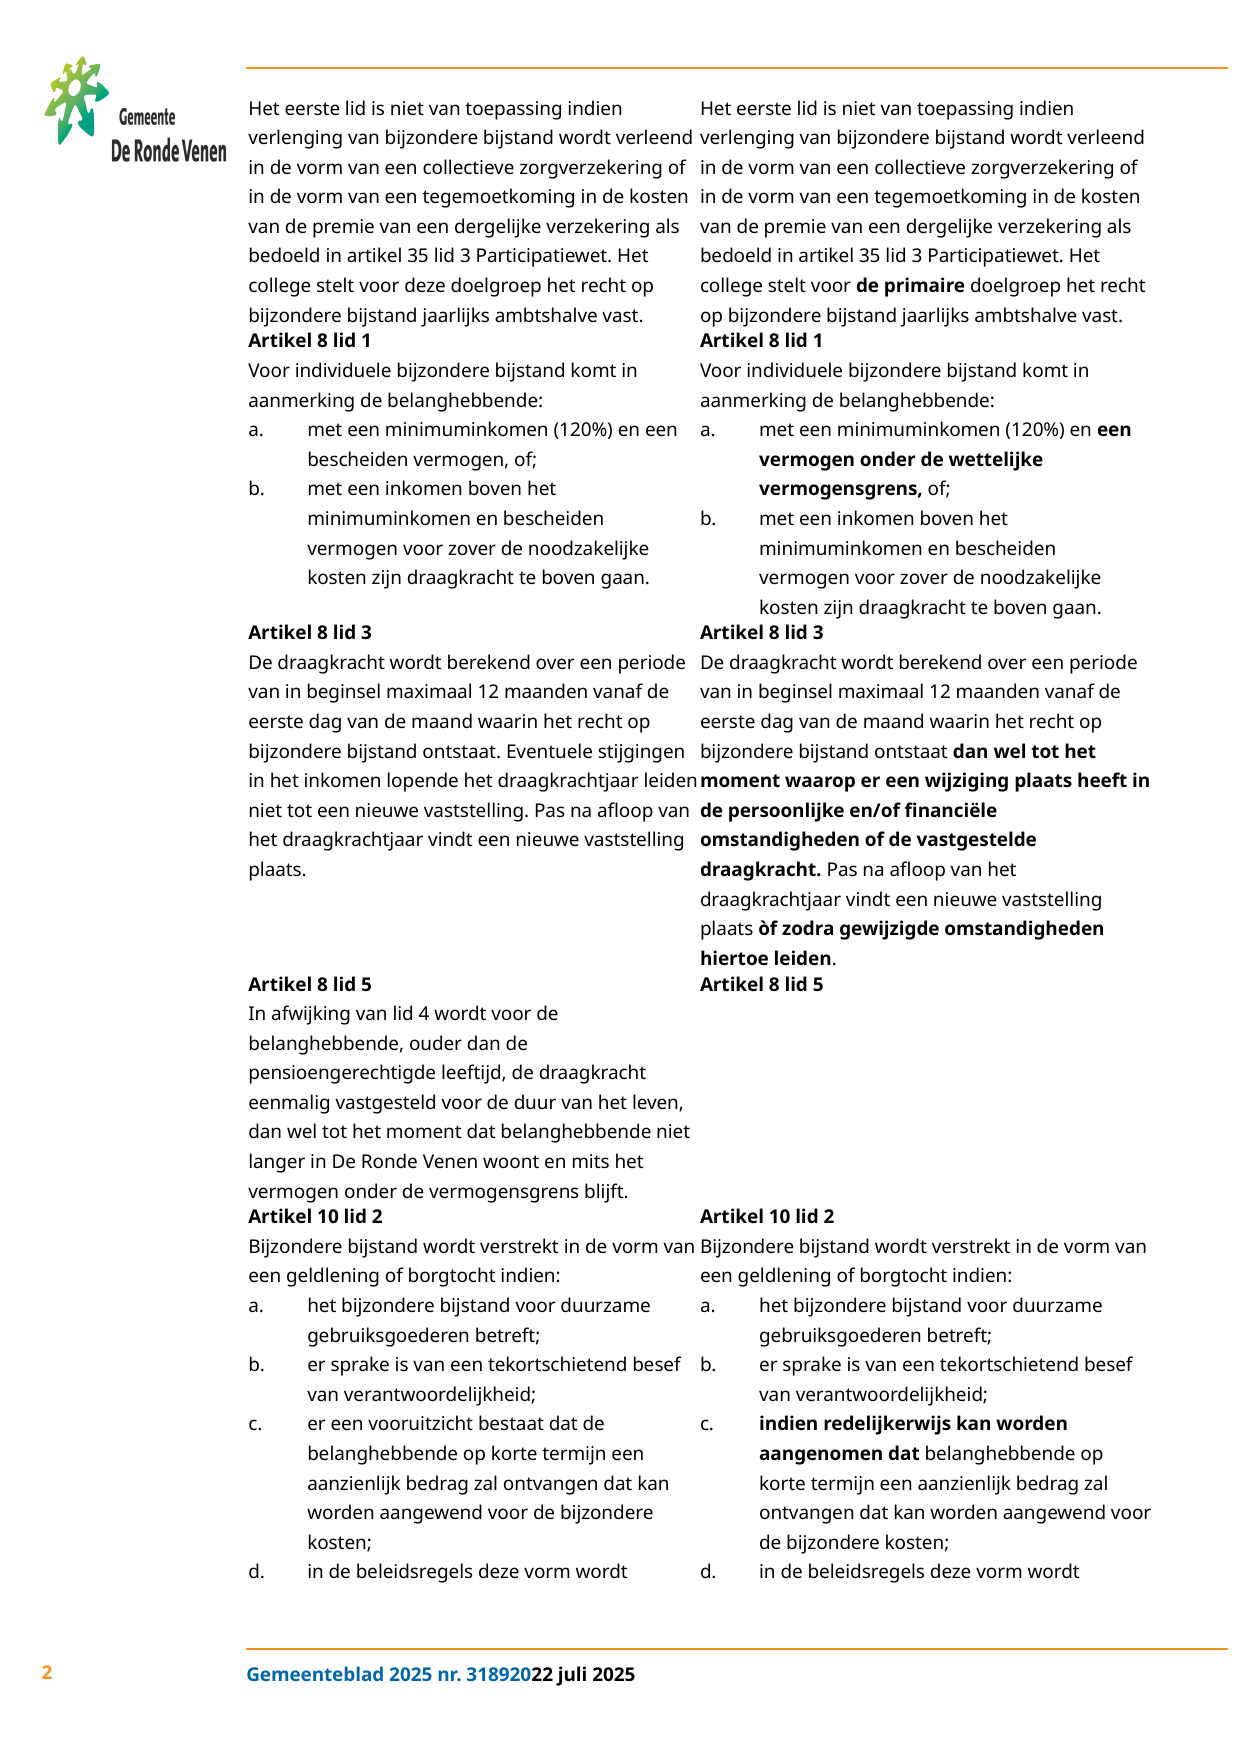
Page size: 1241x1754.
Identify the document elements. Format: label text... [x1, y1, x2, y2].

table_cell Het eerste lid is niet van toepassing indien verlenging van bijzondere bijstand wordt verleend in de vorm van een collectieve zorgverzekering of in de vorm van een tegemoetkoming in de kosten van de premie van een dergelijke verzekering als bedoeld in artikel 35 lid 3 Participatiewet. Het college stelt voor de primaire doelgroep het recht op bijzondere bijstand jaarlijks ambtshalve vast. [700, 95, 1152, 328]
table_cell Artikel 8 lid 5 [700, 971, 1152, 1203]
table_cell Artikel 8 lid 3 De draagkracht wordt berekend over een periode van in beginsel maximaal 12 maanden vanaf de eerste dag van de maand waarin het recht op bijzondere bijstand ontstaat. Eventuele stijgingen in het inkomen lopende het draagkrachtjaar leiden niet tot een nieuwe vaststelling. Pas na afloop van het draagkrachtjaar vindt een nieuwe vaststelling plaats. [248, 620, 700, 971]
table_cell Artikel 8 lid 1 Voor individuele bijzondere bijstand komt in aanmerking de belanghebbende: met een minimuminkomen (120%) en een vermogen onder de wettelijke vermogensgrens, of; met een inkomen boven het minimuminkomen en bescheiden vermogen voor zover de noodzakelijke kosten zijn draagkracht te boven gaan. [700, 328, 1152, 619]
table_cell Artikel 8 lid 5 In afwijking van lid 4 wordt voor de belanghebbende, ouder dan de pensioengerechtigde leeftijd, de draagkracht eenmalig vastgesteld voor de duur van het leven, dan wel tot het moment dat belanghebbende niet langer in De Ronde Venen woont en mits het vermogen onder de vermogensgrens blijft. [248, 971, 700, 1203]
table_cell Artikel 8 lid 1 Voor individuele bijzondere bijstand komt in aanmerking de belanghebbende: met een minimuminkomen (120%) en een bescheiden vermogen, of; met een inkomen boven het minimuminkomen en bescheiden vermogen voor zover de noodzakelijke kosten zijn draagkracht te boven gaan. [248, 328, 700, 619]
picture [41, 47, 231, 172]
table_cell Artikel 10 lid 2 Bijzondere bijstand wordt verstrekt in de vorm van een geldlening of borgtocht indien: het bijzondere bijstand voor duurzame gebruiksgoederen betreft; er sprake is van een tekortschietend besef van verantwoordelijkheid; indien redelijkerwijs kan worden aangenomen dat belanghebbende op korte termijn een aanzienlijk bedrag zal ontvangen dat kan worden aangewend voor de bijzondere kosten; in de beleidsregels deze vorm wordt [700, 1204, 1152, 1584]
table_cell Artikel 10 lid 2 Bijzondere bijstand wordt verstrekt in de vorm van een geldlening of borgtocht indien: het bijzondere bijstand voor duurzame gebruiksgoederen betreft; er sprake is van een tekortschietend besef van verantwoordelijkheid; er een vooruitzicht bestaat dat de belanghebbende op korte termijn een aanzienlijk bedrag zal ontvangen dat kan worden aangewend voor de bijzondere kosten; in de beleidsregels deze vorm wordt [248, 1204, 700, 1584]
table_cell Artikel 8 lid 3 De draagkracht wordt berekend over een periode van in beginsel maximaal 12 maanden vanaf de eerste dag van de maand waarin het recht op bijzondere bijstand ontstaat dan wel tot het moment waarop er een wijziging plaats heeft in de persoonlijke en/of financiële omstandigheden of de vastgestelde draagkracht. Pas na afloop van het draagkrachtjaar vindt een nieuwe vaststelling plaats òf zodra gewijzigde omstandigheden hiertoe leiden. [700, 620, 1152, 971]
table_cell Het eerste lid is niet van toepassing indien verlenging van bijzondere bijstand wordt verleend in de vorm van een collectieve zorgverzekering of in de vorm van een tegemoetkoming in de kosten van de premie van een dergelijke verzekering als bedoeld in artikel 35 lid 3 Participatiewet. Het college stelt voor deze doelgroep het recht op bijzondere bijstand jaarlijks ambtshalve vast. [248, 95, 700, 328]
